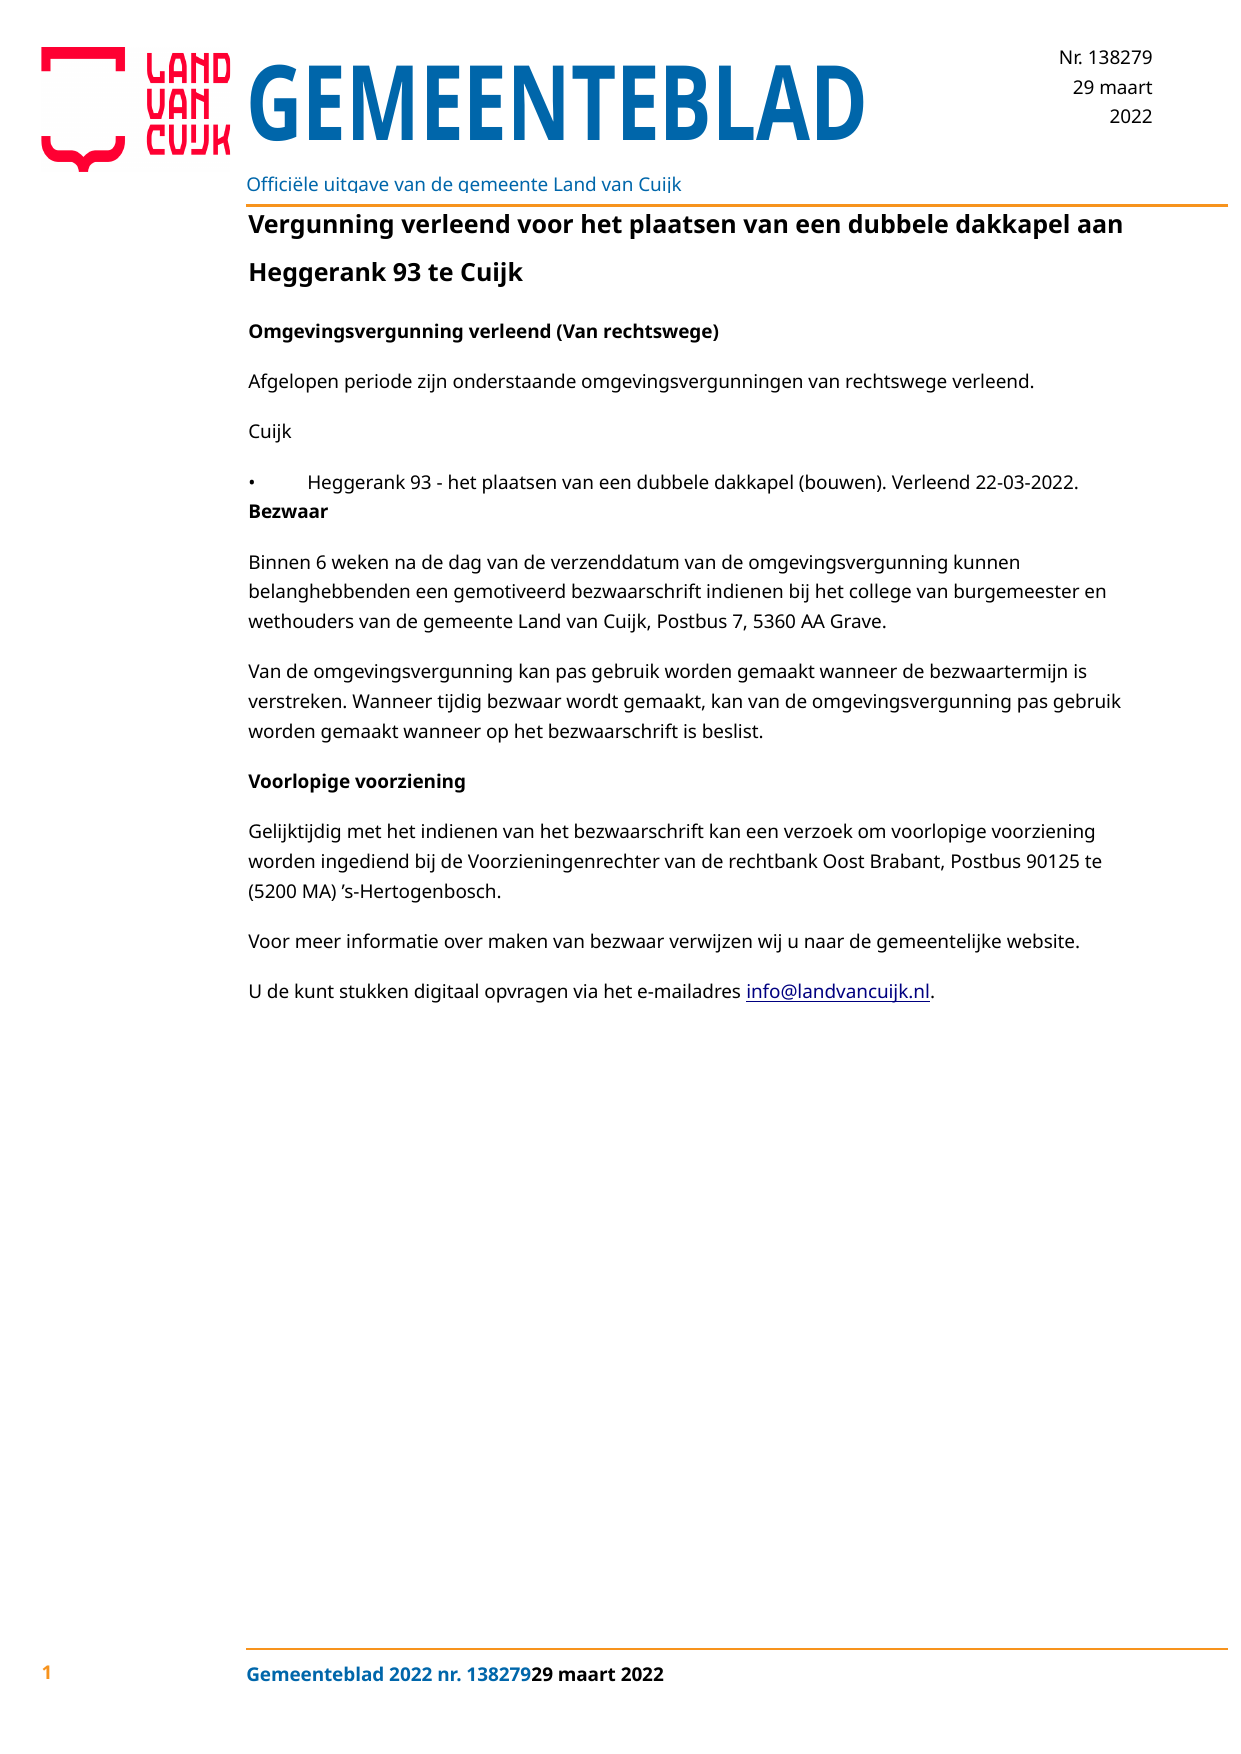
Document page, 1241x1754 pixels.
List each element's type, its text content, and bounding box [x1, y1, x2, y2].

picture [41, 47, 231, 172]
text Binnen 6 weken na de dag van de verzenddatum van de omgevingsvergunning kunnen belanghebbenden een gemotiveerd bezwaarschrift indienen bij het college van burgemeester en wethouders van de gemeente Land van Cuijk, Postbus 7, 5360 AA Grave. [248, 549, 1152, 634]
text Omgevingsvergunning verleend (Van rechtswege) [248, 318, 1152, 344]
text Voor meer informatie over maken van bezwaar verwijzen wij u naar de gemeentelijke website. [248, 928, 1152, 954]
text Voorlopige voorziening [248, 768, 1152, 794]
text Bezwaar [248, 499, 1152, 524]
list Heggerank 93 - het plaatsen van een dubbele dakkapel (bouwen). Verleend 22-03-2022. [248, 469, 1152, 495]
text Afgelopen periode zijn onderstaande omgevingsvergunningen van rechtswege verleend. [248, 368, 1152, 394]
text Van de omgevingsvergunning kan pas gebruik worden gemaakt wanneer de bezwaartermijn is verstreken. Wanneer tijdig bezwaar wordt gemaakt, kan van de omgevingsvergunning pas gebruik worden gemaakt wanneer op het bezwaarschrift is beslist. [248, 659, 1152, 744]
text Gelijktijdig met het indienen van het bezwaarschrift kan een verzoek om voorlopige voorziening worden ingediend bij de Voorzieningenrechter van de rechtbank Oost Brabant, Postbus 90125 te (5200 MA) ’s-Hertogenbosch. [248, 819, 1152, 904]
text Cuijk [248, 419, 1152, 444]
text Vergunning verleend voor het plaatsen van een dubbele dakkapel aan Heggerank 93 te Cuijk [248, 207, 1152, 288]
text U de kunt stukken digitaal opvragen via het e-mailadres info@landvancuijk.nl. [248, 979, 1152, 1004]
